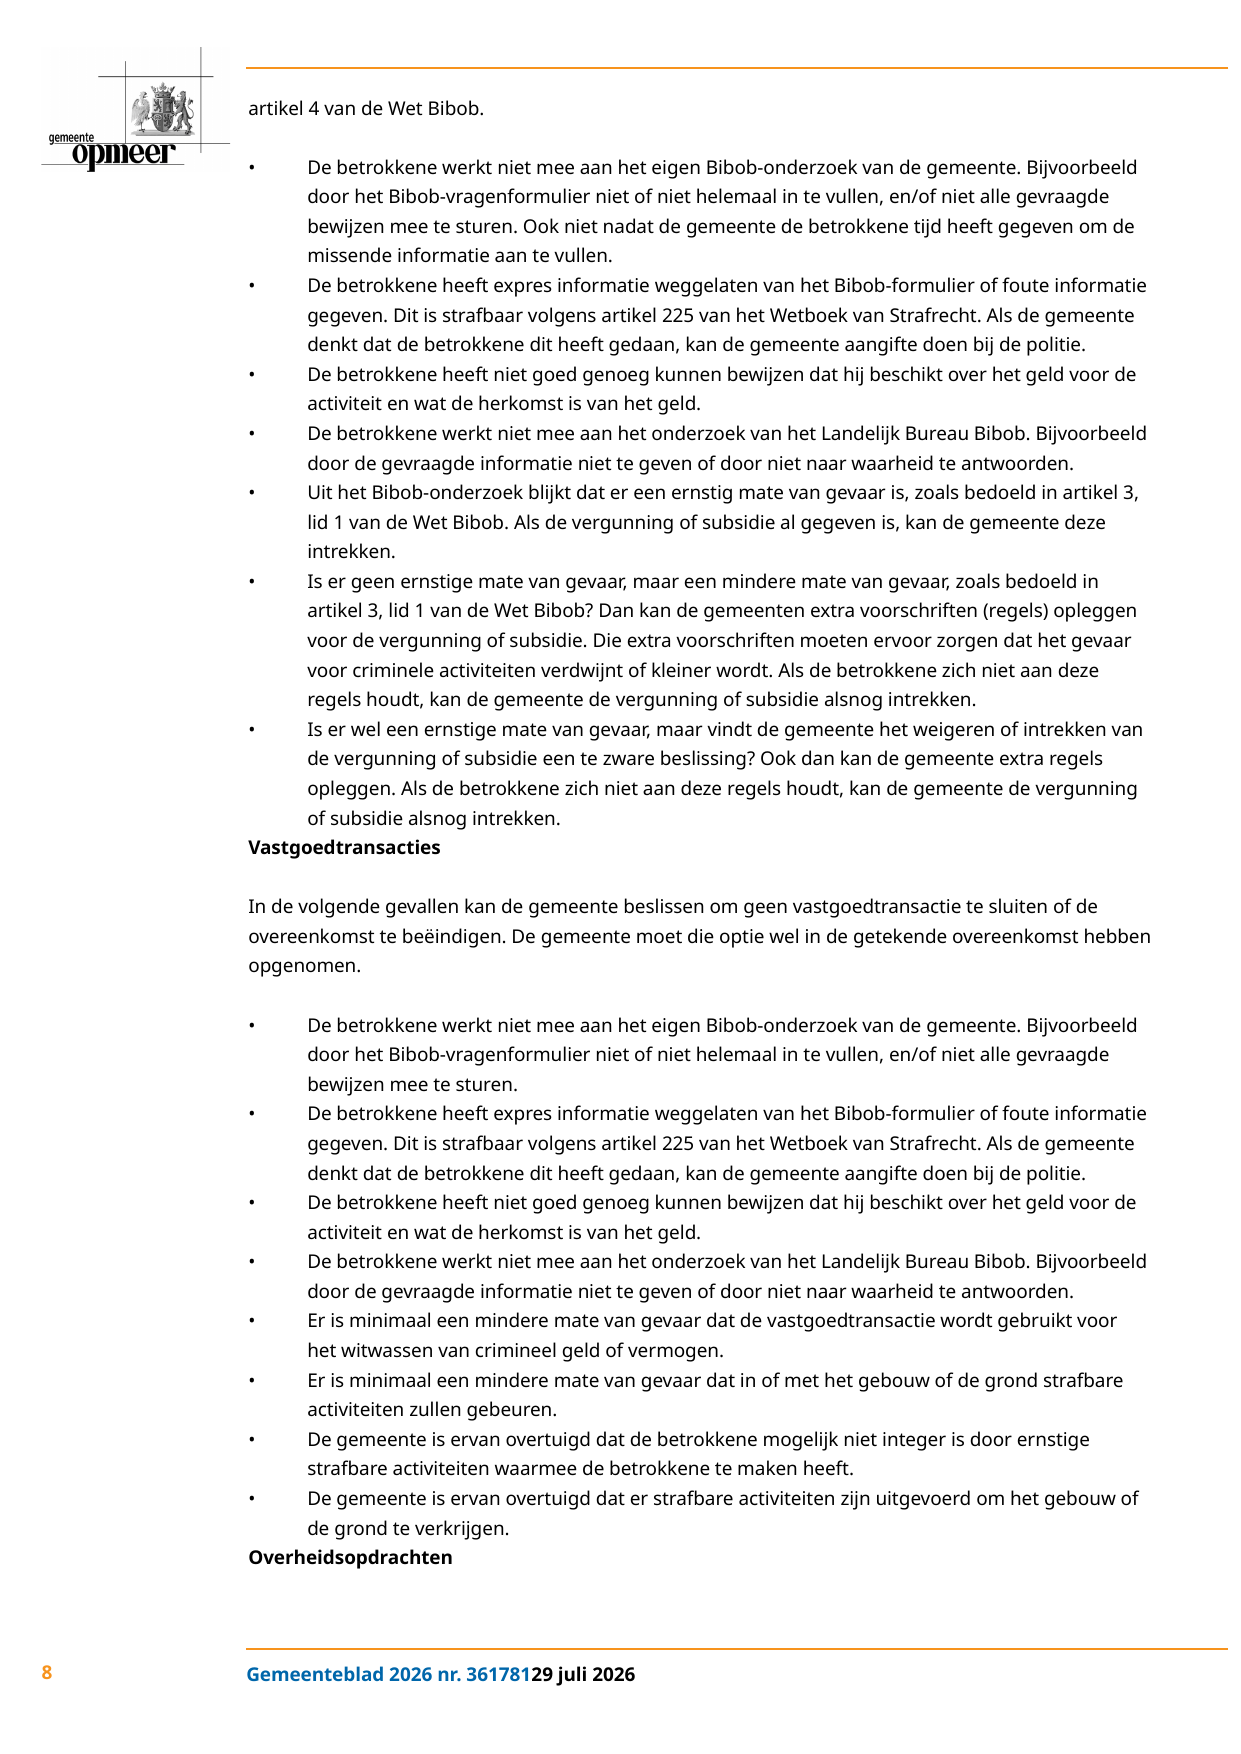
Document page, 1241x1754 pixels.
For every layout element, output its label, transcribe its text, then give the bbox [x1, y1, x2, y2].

text Overheidsopdrachten [248, 1544, 1152, 1570]
list De betrokkene heeft expres informatie weggelaten van het Bibob-formulier of foute informatie gegeven. Dit is strafbaar volgens artikel 225 van het Wetboek van Strafrecht. Als de gemeente denkt dat de betrokkene dit heeft gedaan, kan de gemeente aangifte doen bij de politie. [248, 1101, 1152, 1186]
list De betrokkene heeft niet goed genoeg kunnen bewijzen dat hij beschikt over het geld voor de activiteit en wat de herkomst is van het geld. [248, 361, 1152, 416]
list De betrokkene heeft expres informatie weggelaten van het Bibob-formulier of foute informatie gegeven. Dit is strafbaar volgens artikel 225 van het Wetboek van Strafrecht. Als de gemeente denkt dat de betrokkene dit heeft gedaan, kan de gemeente aangifte doen bij de politie. [248, 272, 1152, 357]
list De gemeente is ervan overtuigd dat de betrokkene mogelijk niet integer is door ernstige strafbare activiteiten waarmee de betrokkene te maken heeft. [248, 1426, 1152, 1481]
list De betrokkene werkt niet mee aan het onderzoek van het Landelijk Bureau Bibob. Bijvoorbeeld door de gevraagde informatie niet te geven of door niet naar waarheid te antwoorden. [248, 1248, 1152, 1304]
list De betrokkene werkt niet mee aan het eigen Bibob-onderzoek van de gemeente. Bijvoorbeeld door het Bibob-vragenformulier niet of niet helemaal in te vullen, en/of niet alle gevraagde bewijzen mee te sturen. Ook niet nadat de gemeente de betrokkene tijd heeft gegeven om de missende informatie aan te vullen. [248, 154, 1152, 268]
list Er is minimaal een mindere mate van gevaar dat in of met het gebouw of de grond strafbare activiteiten zullen gebeuren. [248, 1367, 1152, 1422]
list Is er wel een ernstige mate van gevaar, maar vindt de gemeente het weigeren of intrekken van de vergunning of subsidie een te zware beslissing? Ook dan kan de gemeente extra regels opleggen. Als de betrokkene zich niet aan deze regels houdt, kan de gemeente de vergunning of subsidie alsnog intrekken. [248, 716, 1152, 831]
text Vastgoedtransacties [248, 834, 1152, 860]
list De betrokkene werkt niet mee aan het onderzoek van het Landelijk Bureau Bibob. Bijvoorbeeld door de gevraagde informatie niet te geven of door niet naar waarheid te antwoorden. [248, 420, 1152, 476]
text In de volgende gevallen kan de gemeente beslissen om geen vastgoedtransactie te sluiten of de overeenkomst te beëindigen. De gemeente moet die optie wel in de getekende overeenkomst hebben opgenomen. [248, 893, 1152, 978]
list De gemeente is ervan overtuigd dat er strafbare activiteiten zijn uitgevoerd om het gebouw of de grond te verkrijgen. [248, 1485, 1152, 1541]
list De betrokkene werkt niet mee aan het eigen Bibob-onderzoek van de gemeente. Bijvoorbeeld door het Bibob-vragenformulier niet of niet helemaal in te vullen, en/of niet alle gevraagde bewijzen mee te sturen. [248, 1012, 1152, 1097]
text artikel 4 van de Wet Bibob. [248, 95, 1152, 121]
picture [41, 47, 231, 172]
list Er is minimaal een mindere mate van gevaar dat de vastgoedtransactie wordt gebruikt voor het witwassen van crimineel geld of vermogen. [248, 1308, 1152, 1363]
list Is er geen ernstige mate van gevaar, maar een mindere mate van gevaar, zoals bedoeld in artikel 3, lid 1 van de Wet Bibob? Dan kan de gemeenten extra voorschriften (regels) opleggen voor de vergunning of subsidie. Die extra voorschriften moeten ervoor zorgen dat het gevaar voor criminele activiteiten verdwijnt of kleiner wordt. Als de betrokkene zich niet aan deze regels houdt, kan de gemeente de vergunning of subsidie alsnog intrekken. [248, 568, 1152, 712]
list Uit het Bibob-onderzoek blijkt dat er een ernstig mate van gevaar is, zoals bedoeld in artikel 3, lid 1 van de Wet Bibob. Als de vergunning of subsidie al gegeven is, kan de gemeente deze intrekken. [248, 479, 1152, 564]
list De betrokkene heeft niet goed genoeg kunnen bewijzen dat hij beschikt over het geld voor de activiteit en wat de herkomst is van het geld. [248, 1189, 1152, 1245]
